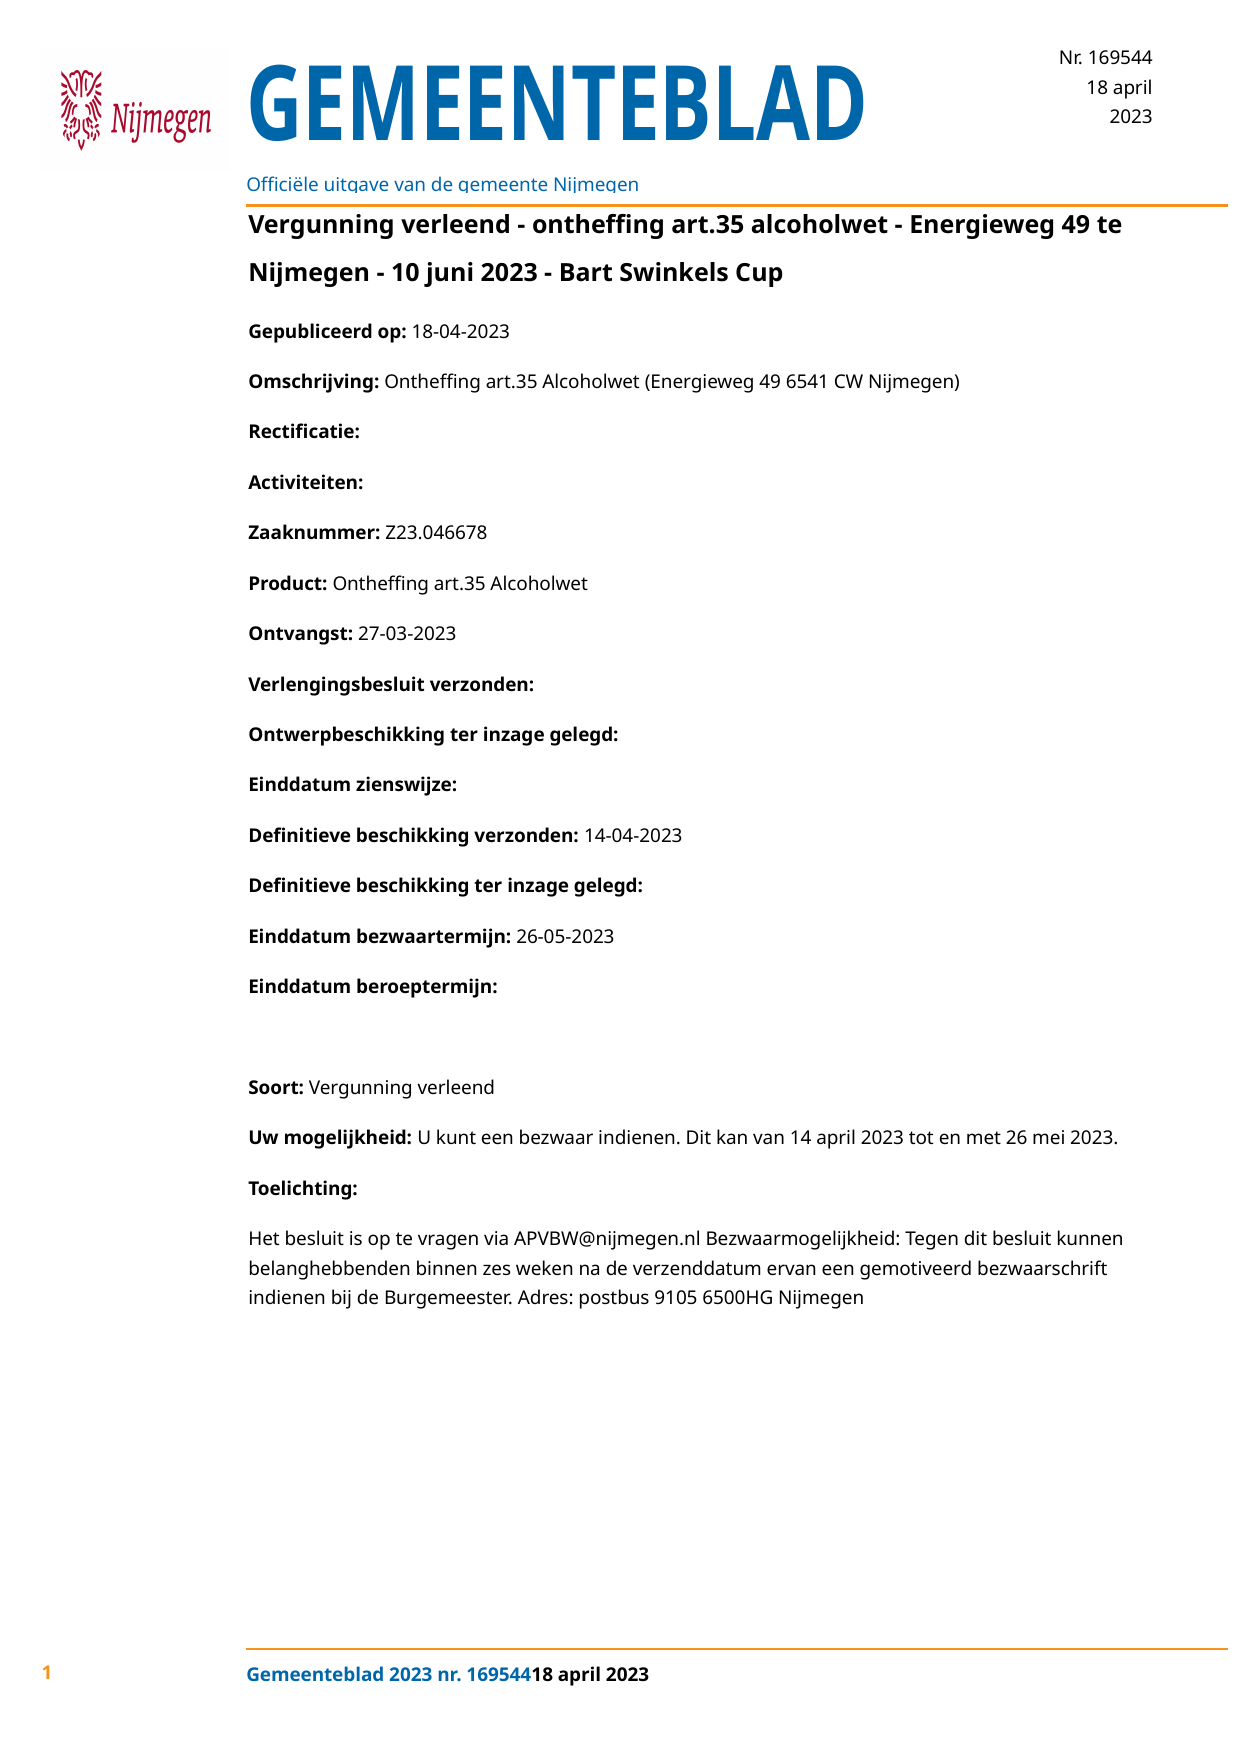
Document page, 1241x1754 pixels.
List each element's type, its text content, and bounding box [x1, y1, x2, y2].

text Einddatum zienswijze: [248, 772, 1152, 797]
text Definitieve beschikking verzonden: 14-04-2023 [248, 822, 1152, 848]
text Definitieve beschikking ter inzage gelegd: [248, 872, 1152, 898]
text Omschrijving: Ontheffing art.35 Alcoholwet (Energieweg 49 6541 CW Nijmegen) [248, 368, 1152, 394]
text Toelichting: [248, 1175, 1152, 1201]
text Ontvangst: 27-03-2023 [248, 620, 1152, 646]
text Gepubliceerd op: 18-04-2023 [248, 318, 1152, 344]
text Het besluit is op te vragen via APVBW@nijmegen.nl Bezwaarmogelijkheid: Tegen dit besluit kunnen belanghebbenden binnen zes weken na de verzenddatum ervan een gemotiveerd bezwaarschrift indienen bij de Burgemeester. Adres: postbus 9105 6500HG Nijmegen [248, 1225, 1152, 1310]
text Activiteiten: [248, 469, 1152, 495]
text Rectificatie: [248, 419, 1152, 444]
text Einddatum beroeptermijn: [248, 973, 1152, 999]
text Soort: Vergunning verleend [248, 1074, 1152, 1100]
text Uw mogelijkheid: U kunt een bezwaar indienen. Dit kan van 14 april 2023 tot en met 26 mei 2023. [248, 1124, 1152, 1150]
text Einddatum bezwaartermijn: 26-05-2023 [248, 923, 1152, 949]
text Vergunning verleend - ontheffing art.35 alcoholwet - Energieweg 49 te Nijmegen - 10 juni 2023 - Bart Swinkels Cup [248, 207, 1152, 288]
text Zaaknummer: Z23.046678 [248, 519, 1152, 545]
text Verlengingsbesluit verzonden: [248, 671, 1152, 697]
picture [41, 47, 231, 172]
text Ontwerpbeschikking ter inzage gelegd: [248, 721, 1152, 747]
text Product: Ontheffing art.35 Alcoholwet [248, 570, 1152, 596]
